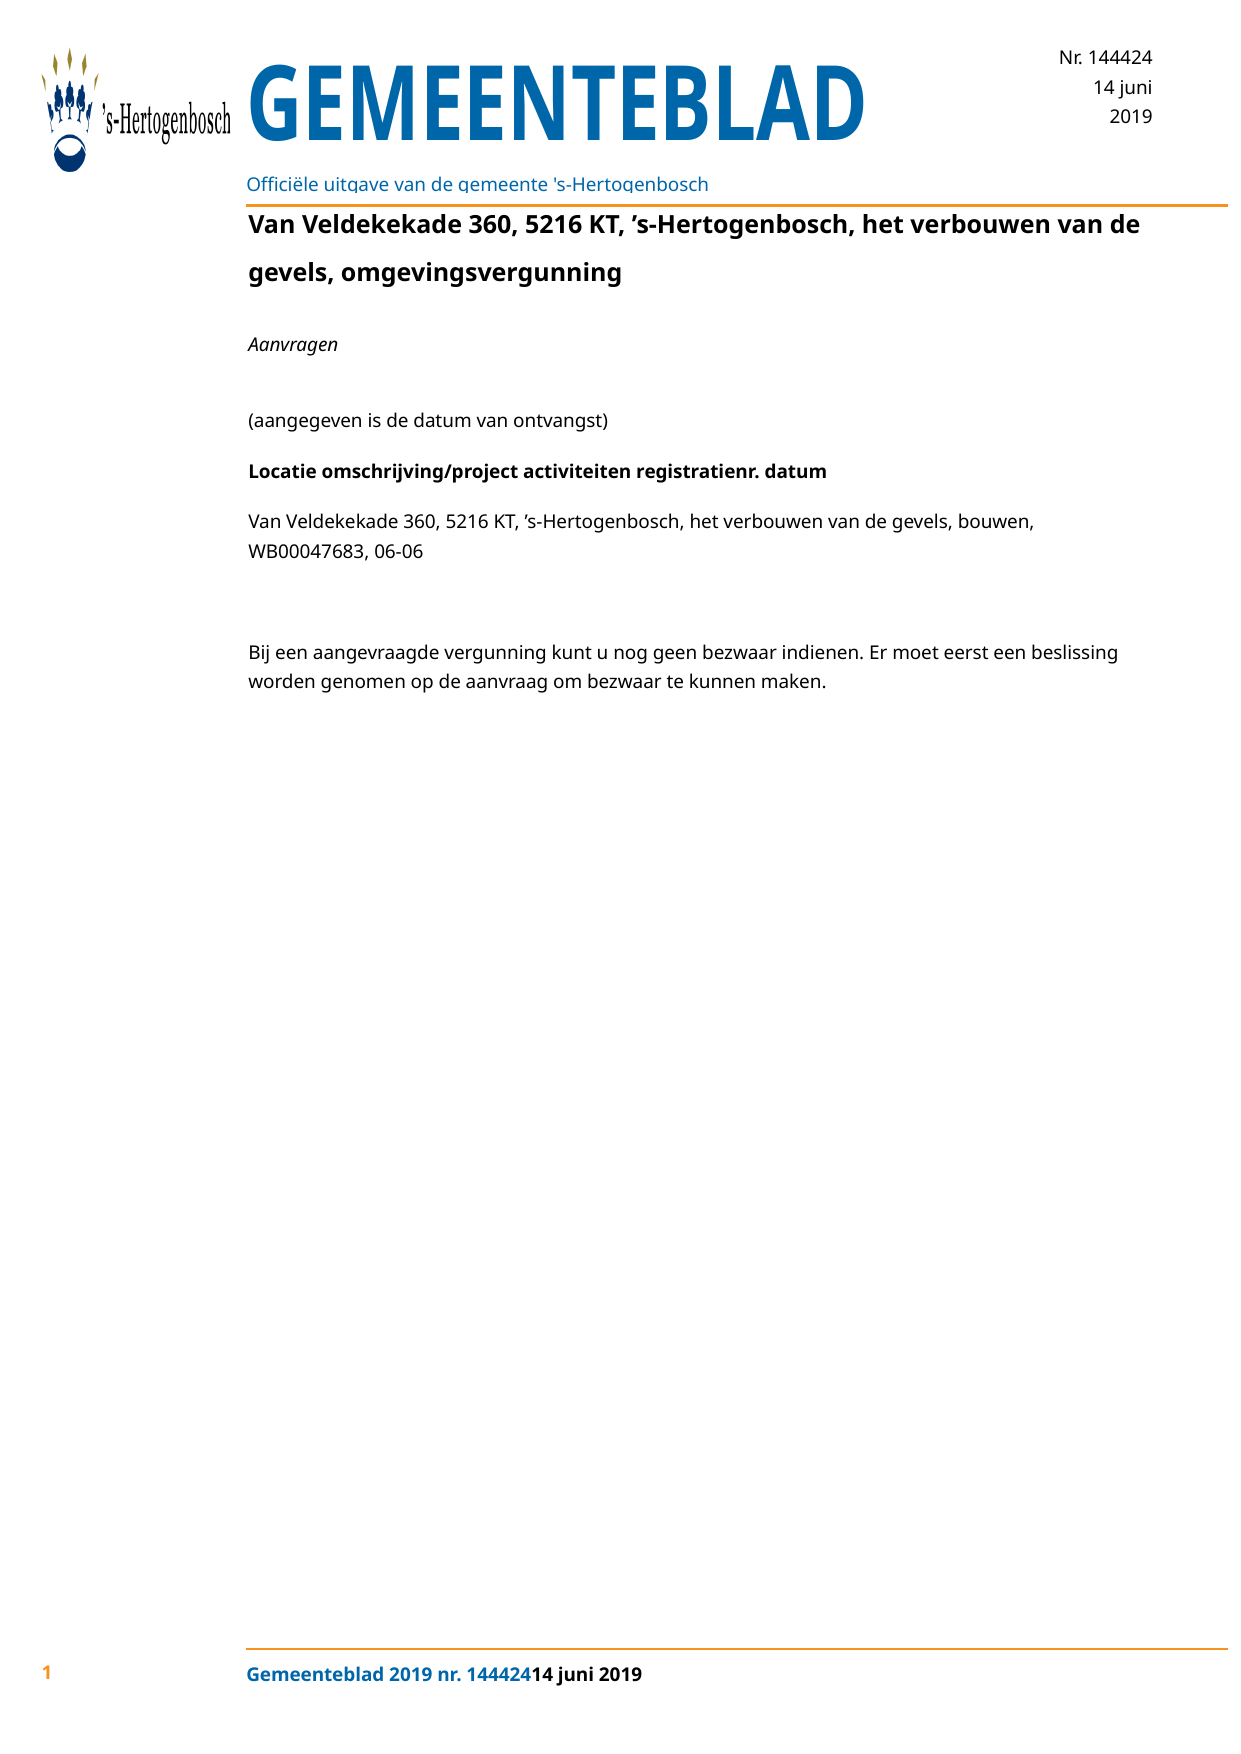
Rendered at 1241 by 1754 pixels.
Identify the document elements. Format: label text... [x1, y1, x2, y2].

text Van Veldekekade 360, 5216 KT, ’s-Hertogenbosch, het verbouwen van de gevels, omgevingsvergunning [248, 207, 1152, 288]
text Bij een aangevraagde vergunning kunt u nog geen bezwaar indienen. Er moet eerst een beslissing worden genomen op de aanvraag om bezwaar te kunnen maken. [248, 639, 1152, 694]
text Van Veldekekade 360, 5216 KT, ’s-Hertogenbosch, het verbouwen van de gevels, bouwen, WB00047683, 06-06 [248, 508, 1152, 564]
text Locatie omschrijving/project activiteiten registratienr. datum [248, 458, 1152, 484]
picture [41, 47, 231, 172]
text Aanvragen [248, 331, 1152, 357]
text (aangegeven is de datum van ontvangst) [248, 408, 1152, 433]
